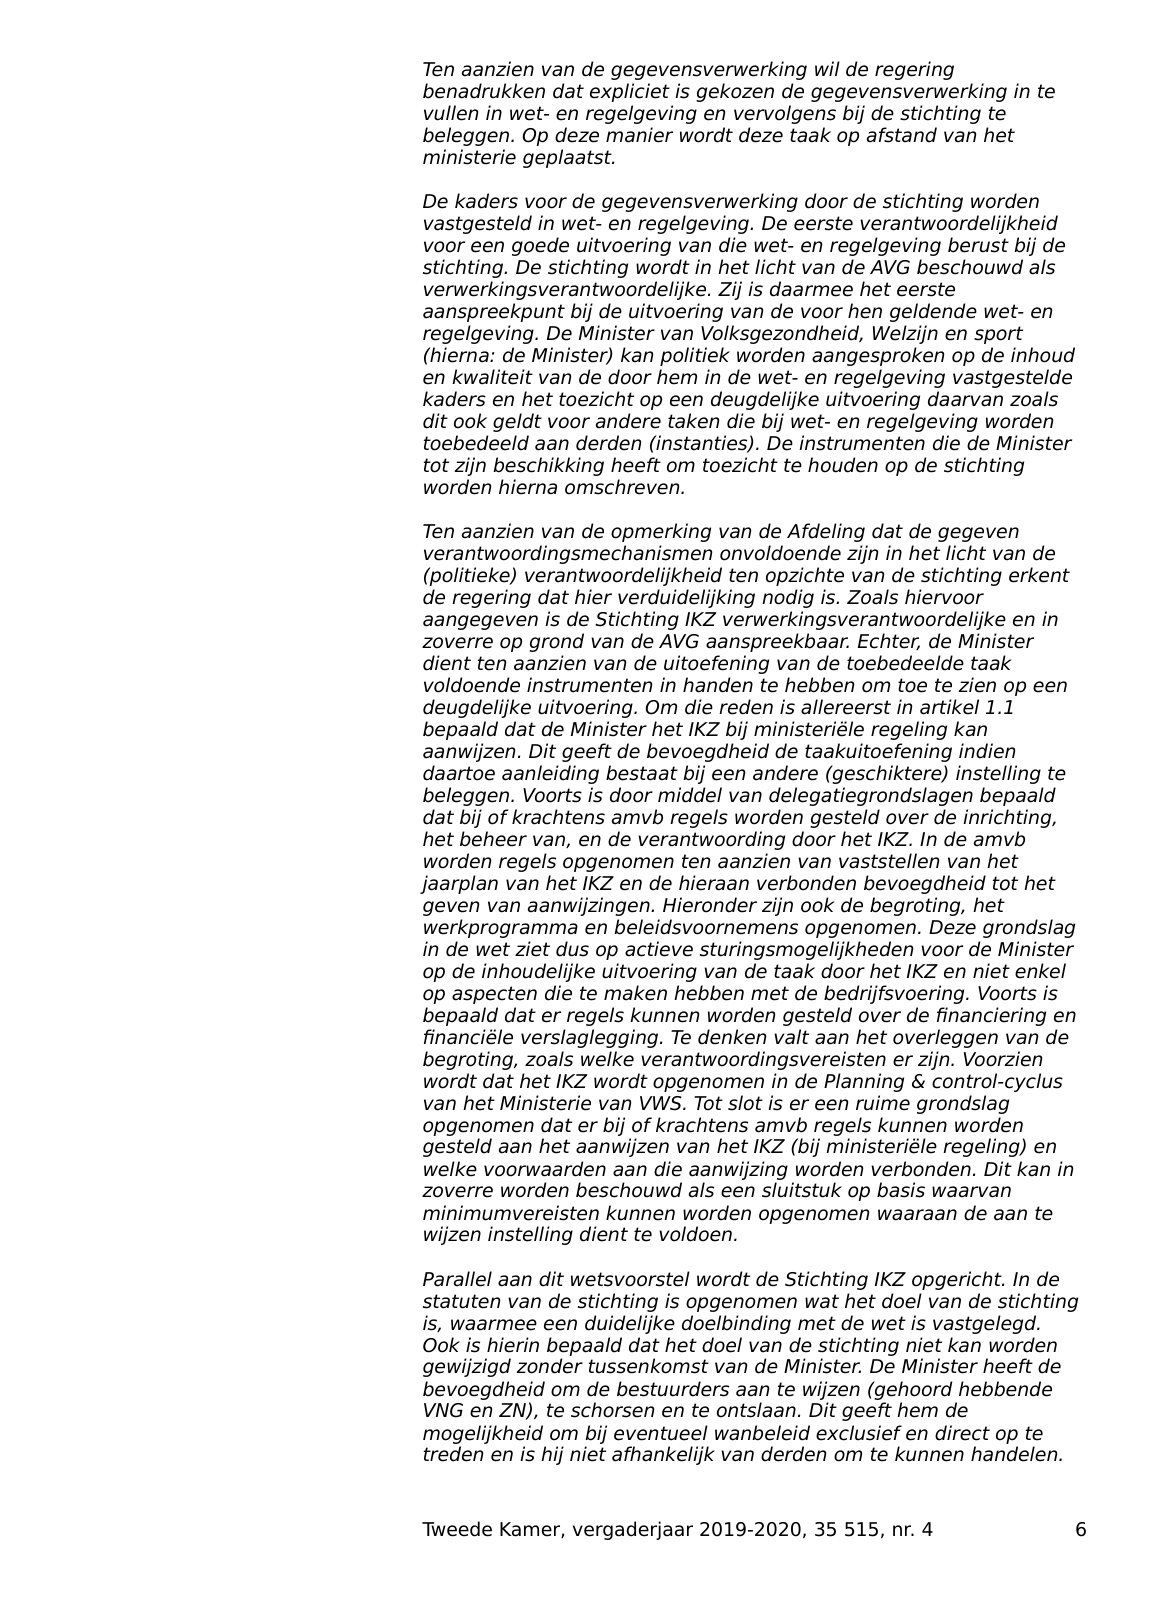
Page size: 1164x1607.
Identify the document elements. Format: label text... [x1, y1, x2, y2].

text Parallel aan dit wetsvoorstel wordt de Stichting IKZ opgericht. In de statuten van de stichting is opgenomen wat het doel van de stichting is, waarmee een duidelijke doelbinding met de wet is vastgelegd. Ook is hierin bepaald dat het doel van de stichting niet kan worden gewijzigd zonder tussenkomst van de Minister. De Minister heeft de bevoegdheid om de bestuurders aan te wijzen (gehoord hebbende VNG en ZN), te schorsen en te ontslaan. Dit geeft hem de mogelijkheid om bij eventueel wanbeleid exclusief en direct op te treden en is hij niet afhankelijk van derden om te kunnen handelen. [422, 1268, 1087, 1466]
text De kaders voor de gegevensverwerking door de stichting worden vastgesteld in wet- en regelgeving. De eerste verantwoordelijkheid voor een goede uitvoering van die wet- en regelgeving berust bij de stichting. De stichting wordt in het licht van de AVG beschouwd als verwerkingsverantwoordelijke. Zij is daarmee het eerste aanspreekpunt bij de uitvoering van de voor hen geldende wet- en regelgeving. De Minister van Volksgezondheid, Welzijn en sport (hierna: de Minister) kan politiek worden aangesproken op de inhoud en kwaliteit van de door hem in de wet- en regelgeving vastgestelde kaders en het toezicht op een deugdelijke uitvoering daarvan zoals dit ook geldt voor andere taken die bij wet- en regelgeving worden toebedeeld aan derden (instanties). De instrumenten die de Minister tot zijn beschikking heeft om toezicht te houden op de stichting worden hierna omschreven. [422, 191, 1087, 499]
text Ten aanzien van de gegevensverwerking wil de regering benadrukken dat expliciet is gekozen de gegevensverwerking in te vullen in wet- en regelgeving en vervolgens bij de stichting te beleggen. Op deze manier wordt deze taak op afstand van het ministerie geplaatst. [422, 59, 1087, 169]
text Ten aanzien van de opmerking van de Afdeling dat de gegeven verantwoordingsmechanismen onvoldoende zijn in het licht van de (politieke) verantwoordelijkheid ten opzichte van de stichting erkent de regering dat hier verduidelijking nodig is. Zoals hiervoor aangegeven is de Stichting IKZ verwerkingsverantwoordelijke en in zoverre op grond van de AVG aanspreekbaar. Echter, de Minister dient ten aanzien van de uitoefening van de toebedeelde taak voldoende instrumenten in handen te hebben om toe te zien op een deugdelijke uitvoering. Om die reden is allereerst in artikel 1.1 bepaald dat de Minister het IKZ bij ministeriële regeling kan aanwijzen. Dit geeft de bevoegdheid de taakuitoefening indien daartoe aanleiding bestaat bij een andere (geschiktere) instelling te beleggen. Voorts is door middel van delegatiegrondslagen bepaald dat bij of krachtens amvb regels worden gesteld over de inrichting, het beheer van, en de verantwoording door het IKZ. In de amvb worden regels opgenomen ten aanzien van vaststellen van het jaarplan van het IKZ en de hieraan verbonden bevoegdheid tot het geven van aanwijzingen. Hieronder zijn ook de begroting, het werkprogramma en beleidsvoornemens opgenomen. Deze grondslag in de wet ziet dus op actieve sturingsmogelijkheden voor de Minister op de inhoudelijke uitvoering van de taak door het IKZ en niet enkel op aspecten die te maken hebben met de bedrijfsvoering. Voorts is bepaald dat er regels kunnen worden gesteld over de financiering en financiële verslaglegging. Te denken valt aan het overleggen van de begroting, zoals welke verantwoordingsvereisten er zijn. Voorzien wordt dat het IKZ wordt opgenomen in de Planning & control-cyclus van het Ministerie van VWS. Tot slot is er een ruime grondslag opgenomen dat er bij of krachtens amvb regels kunnen worden gesteld aan het aanwijzen van het IKZ (bij ministeriële regeling) en welke voorwaarden aan die aanwijzing worden verbonden. Dit kan in zoverre worden beschouwd als een sluitstuk op basis waarvan minimumvereisten kunnen worden opgenomen waaraan de aan te wijzen instelling dient te voldoen. [422, 521, 1087, 1246]
